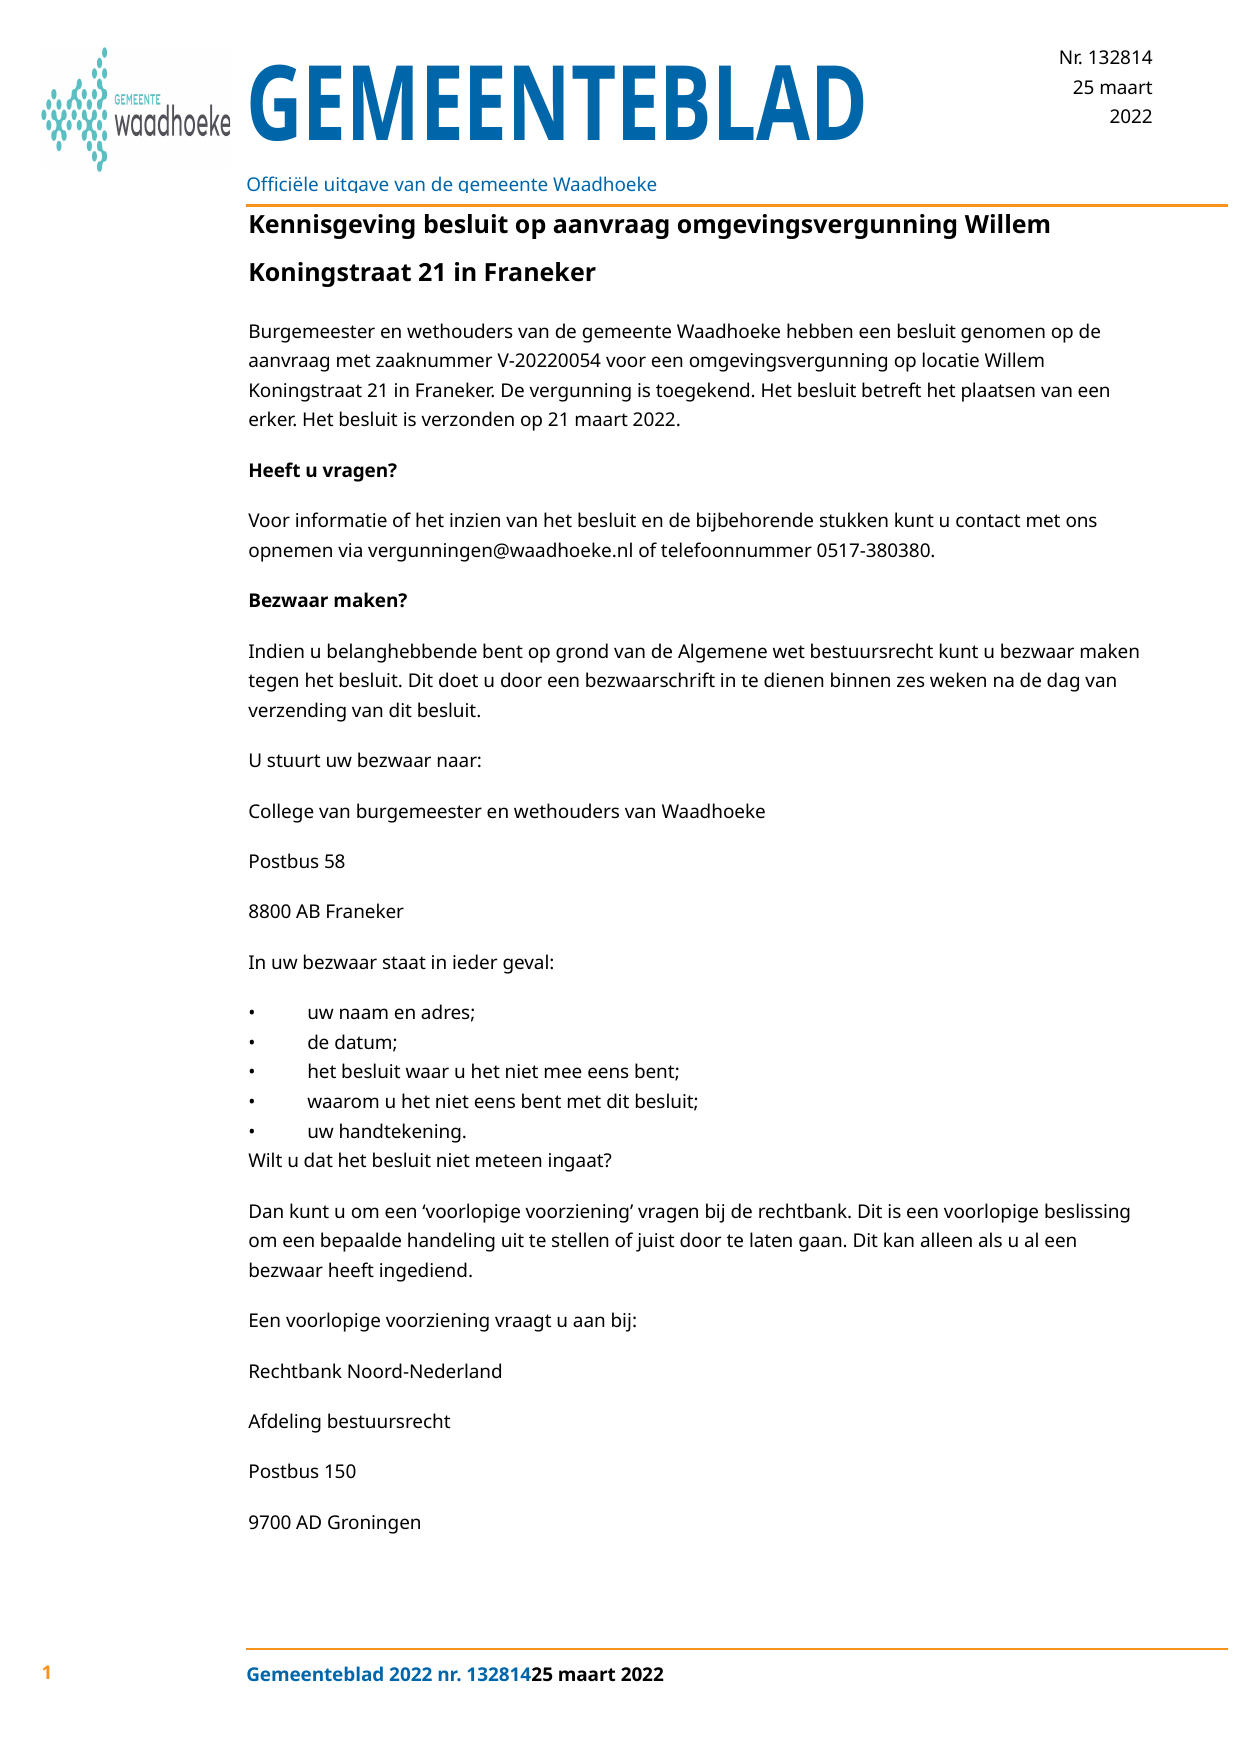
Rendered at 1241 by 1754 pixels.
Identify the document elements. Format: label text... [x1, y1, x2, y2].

list waarom u het niet eens bent met dit besluit; [248, 1088, 1152, 1114]
text In uw bezwaar staat in ieder geval: [248, 949, 1152, 975]
text 8800 AB Franeker [248, 899, 1152, 924]
list uw handtekening. [248, 1118, 1152, 1144]
text Bezwaar maken? [248, 587, 1152, 613]
list de datum; [248, 1029, 1152, 1055]
text Indien u belanghebbende bent op grond van de Algemene wet bestuursrecht kunt u bezwaar maken tegen het besluit. Dit doet u door een bezwaarschrift in te dienen binnen zes weken na de dag van verzending van dit besluit. [248, 638, 1152, 723]
text Burgemeester en wethouders van de gemeente Waadhoeke hebben een besluit genomen op de aanvraag met zaaknummer V-20220054 voor een omgevingsvergunning op locatie Willem Koningstraat 21 in Franeker. De vergunning is toegekend. Het besluit betreft het plaatsen van een erker. Het besluit is verzonden op 21 maart 2022. [248, 318, 1152, 432]
list uw naam en adres; [248, 999, 1152, 1025]
text Kennisgeving besluit op aanvraag omgevingsvergunning Willem Koningstraat 21 in Franeker [248, 207, 1152, 288]
text U stuurt uw bezwaar naar: [248, 747, 1152, 773]
text Een voorlopige voorziening vraagt u aan bij: [248, 1307, 1152, 1333]
text Voor informatie of het inzien van het besluit en de bijbehorende stukken kunt u contact met ons opnemen via vergunningen@waadhoeke.nl of telefoonnummer 0517-380380. [248, 507, 1152, 563]
text 9700 AD Groningen [248, 1509, 1152, 1535]
text Postbus 58 [248, 848, 1152, 874]
list het besluit waar u het niet mee eens bent; [248, 1059, 1152, 1084]
text Rechtbank Noord-Nederland [248, 1358, 1152, 1384]
text Wilt u dat het besluit niet meteen ingaat? [248, 1147, 1152, 1173]
text Dan kunt u om een ‘voorlopige voorziening’ vragen bij de rechtbank. Dit is een voorlopige beslissing om een bepaalde handeling uit te stellen of juist door te laten gaan. Dit kan alleen als u al een bezwaar heeft ingediend. [248, 1198, 1152, 1283]
text College van burgemeester en wethouders van Waadhoeke [248, 798, 1152, 824]
text Afdeling bestuursrecht [248, 1408, 1152, 1434]
text Heeft u vragen? [248, 457, 1152, 483]
picture [41, 47, 231, 172]
text Postbus 150 [248, 1459, 1152, 1484]
